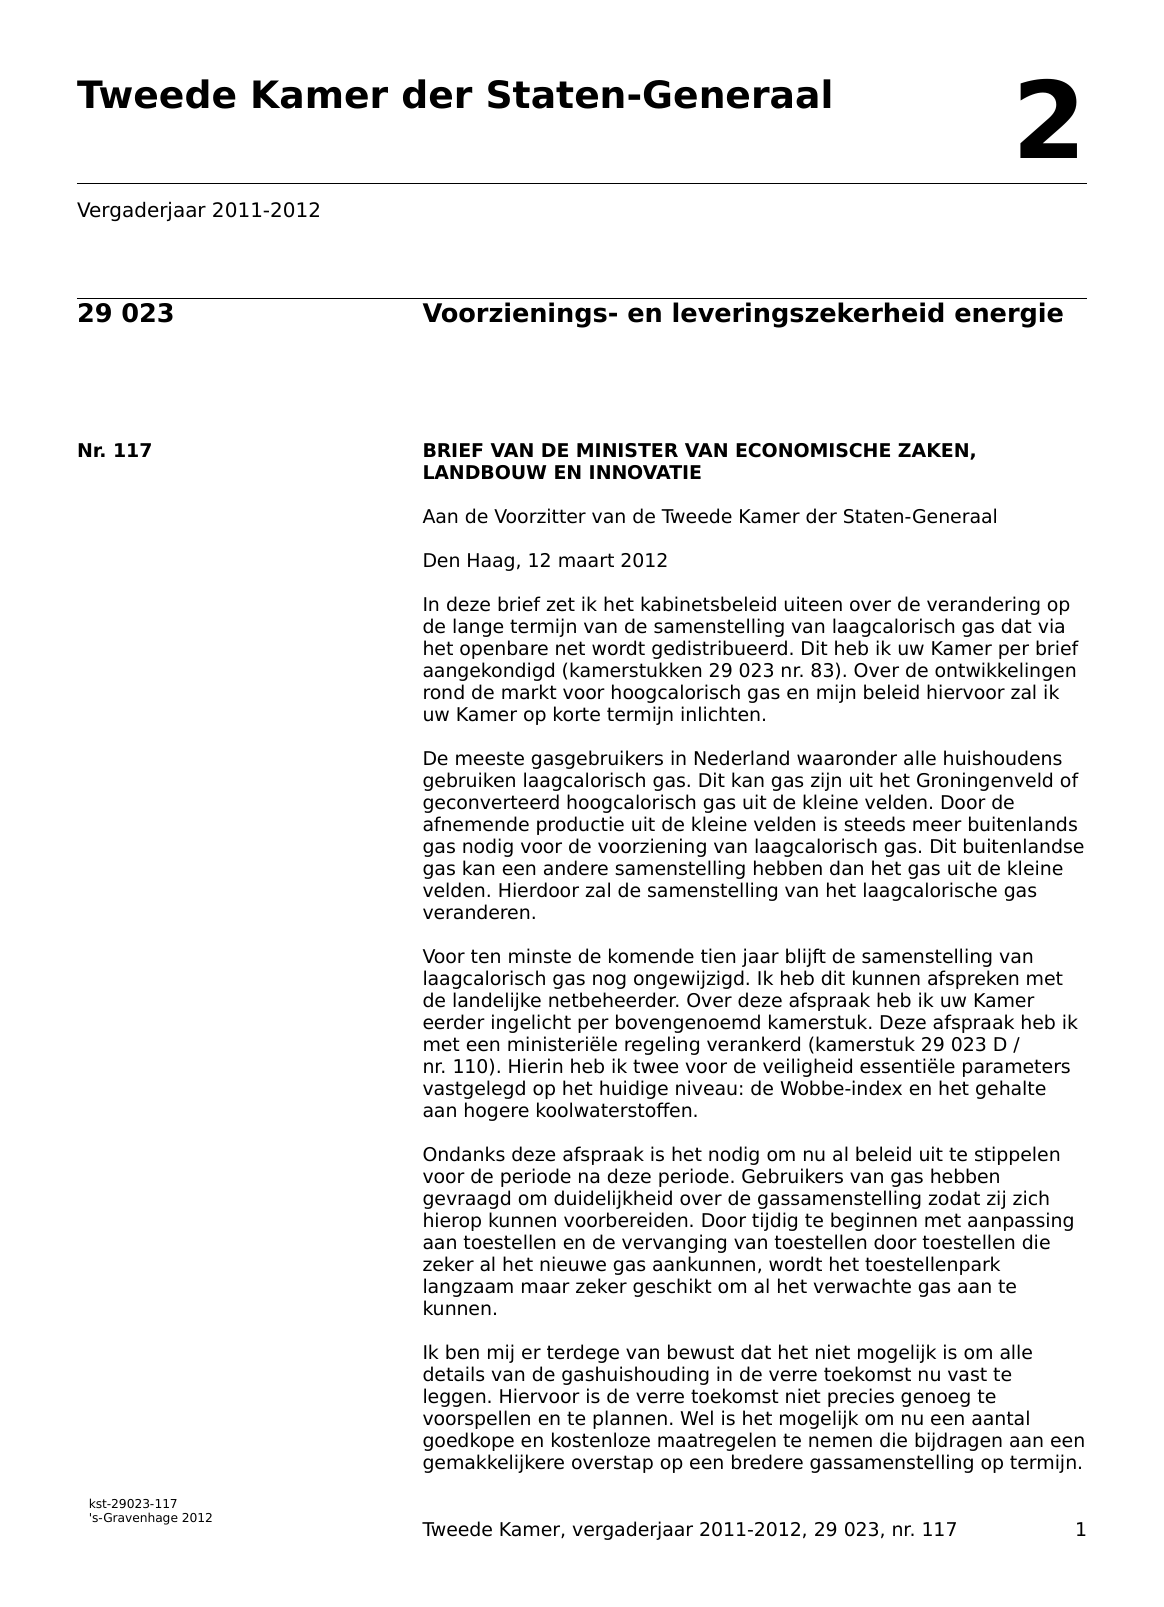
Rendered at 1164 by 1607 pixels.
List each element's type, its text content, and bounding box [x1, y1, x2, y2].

subtitle 29 023 Voorzienings- en leveringszekerheid energie [77, 299, 1087, 329]
text Voor ten minste de komende tien jaar blijft de samenstelling van laagcalorisch gas nog ongewijzigd. Ik heb dit kunnen afspreken met de landelijke netbeheerder. Over deze afspraak heb ik uw Kamer eerder ingelicht per bovengenoemd kamerstuk. Deze afspraak heb ik met een ministeriële regeling verankerd (kamerstuk 29 023 D / nr. 110). Hierin heb ik twee voor de veiligheid essentiële parameters vastgelegd op het huidige niveau: de Wobbe-index en het gehalte aan hogere koolwaterstoffen. [422, 946, 1087, 1122]
text 's-Gravenhage 2012 [88, 1511, 323, 1525]
table_header Tweede Kamer der Staten-Generaal [77, 59, 886, 183]
text kst-29023-117 [88, 1497, 323, 1511]
table_header 2 [886, 59, 1087, 183]
text Den Haag, 12 maart 2012 [422, 550, 1087, 572]
text In deze brief zet ik het kabinetsbeleid uiteen over de verandering op de lange termijn van de samenstelling van laagcalorisch gas dat via het openbare net wordt gedistribueerd. Dit heb ik uw Kamer per brief aangekondigd (kamerstukken 29 023 nr. 83). Over de ontwikkelingen rond de markt voor hoogcalorisch gas en mijn beleid hiervoor zal ik uw Kamer op korte termijn inlichten. [422, 594, 1087, 726]
text De meeste gasgebruikers in Nederland waaronder alle huishoudens gebruiken laagcalorisch gas. Dit kan gas zijn uit het Groningenveld of geconverteerd hoogcalorisch gas uit de kleine velden. Door de afnemende productie uit de kleine velden is steeds meer buitenlands gas nodig voor de voorziening van laagcalorisch gas. Dit buitenlandse gas kan een andere samenstelling hebben dan het gas uit de kleine velden. Hierdoor zal de samenstelling van het laagcalorische gas veranderen. [422, 748, 1087, 924]
text Ondanks deze afspraak is het nodig om nu al beleid uit te stippelen voor de periode na deze periode. Gebruikers van gas hebben gevraagd om duidelijkheid over de gassamenstelling zodat zij zich hierop kunnen voorbereiden. Door tijdig te beginnen met aanpassing aan toestellen en de vervanging van toestellen door toestellen die zeker al het nieuwe gas aankunnen, wordt het toestellenpark langzaam maar zeker geschikt om al het verwachte gas aan te kunnen. [422, 1144, 1087, 1320]
text Aan de Voorzitter van de Tweede Kamer der Staten-Generaal [422, 506, 1087, 528]
subtitle Nr. 117 BRIEF VAN DE MINISTER VAN ECONOMISCHE ZAKEN, LANDBOUW EN INNOVATIE [77, 440, 1087, 484]
text Ik ben mij er terdege van bewust dat het niet mogelijk is om alle details van de gashuishouding in de verre toekomst nu vast te leggen. Hiervoor is de verre toekomst niet precies genoeg te voorspellen en te plannen. Wel is het mogelijk om nu een aantal goedkope en kostenloze maatregelen te nemen die bijdragen aan een gemakkelijkere overstap op een bredere gassamenstelling op termijn. [422, 1342, 1087, 1474]
table_cell Vergaderjaar 2011-2012 [77, 184, 1087, 298]
